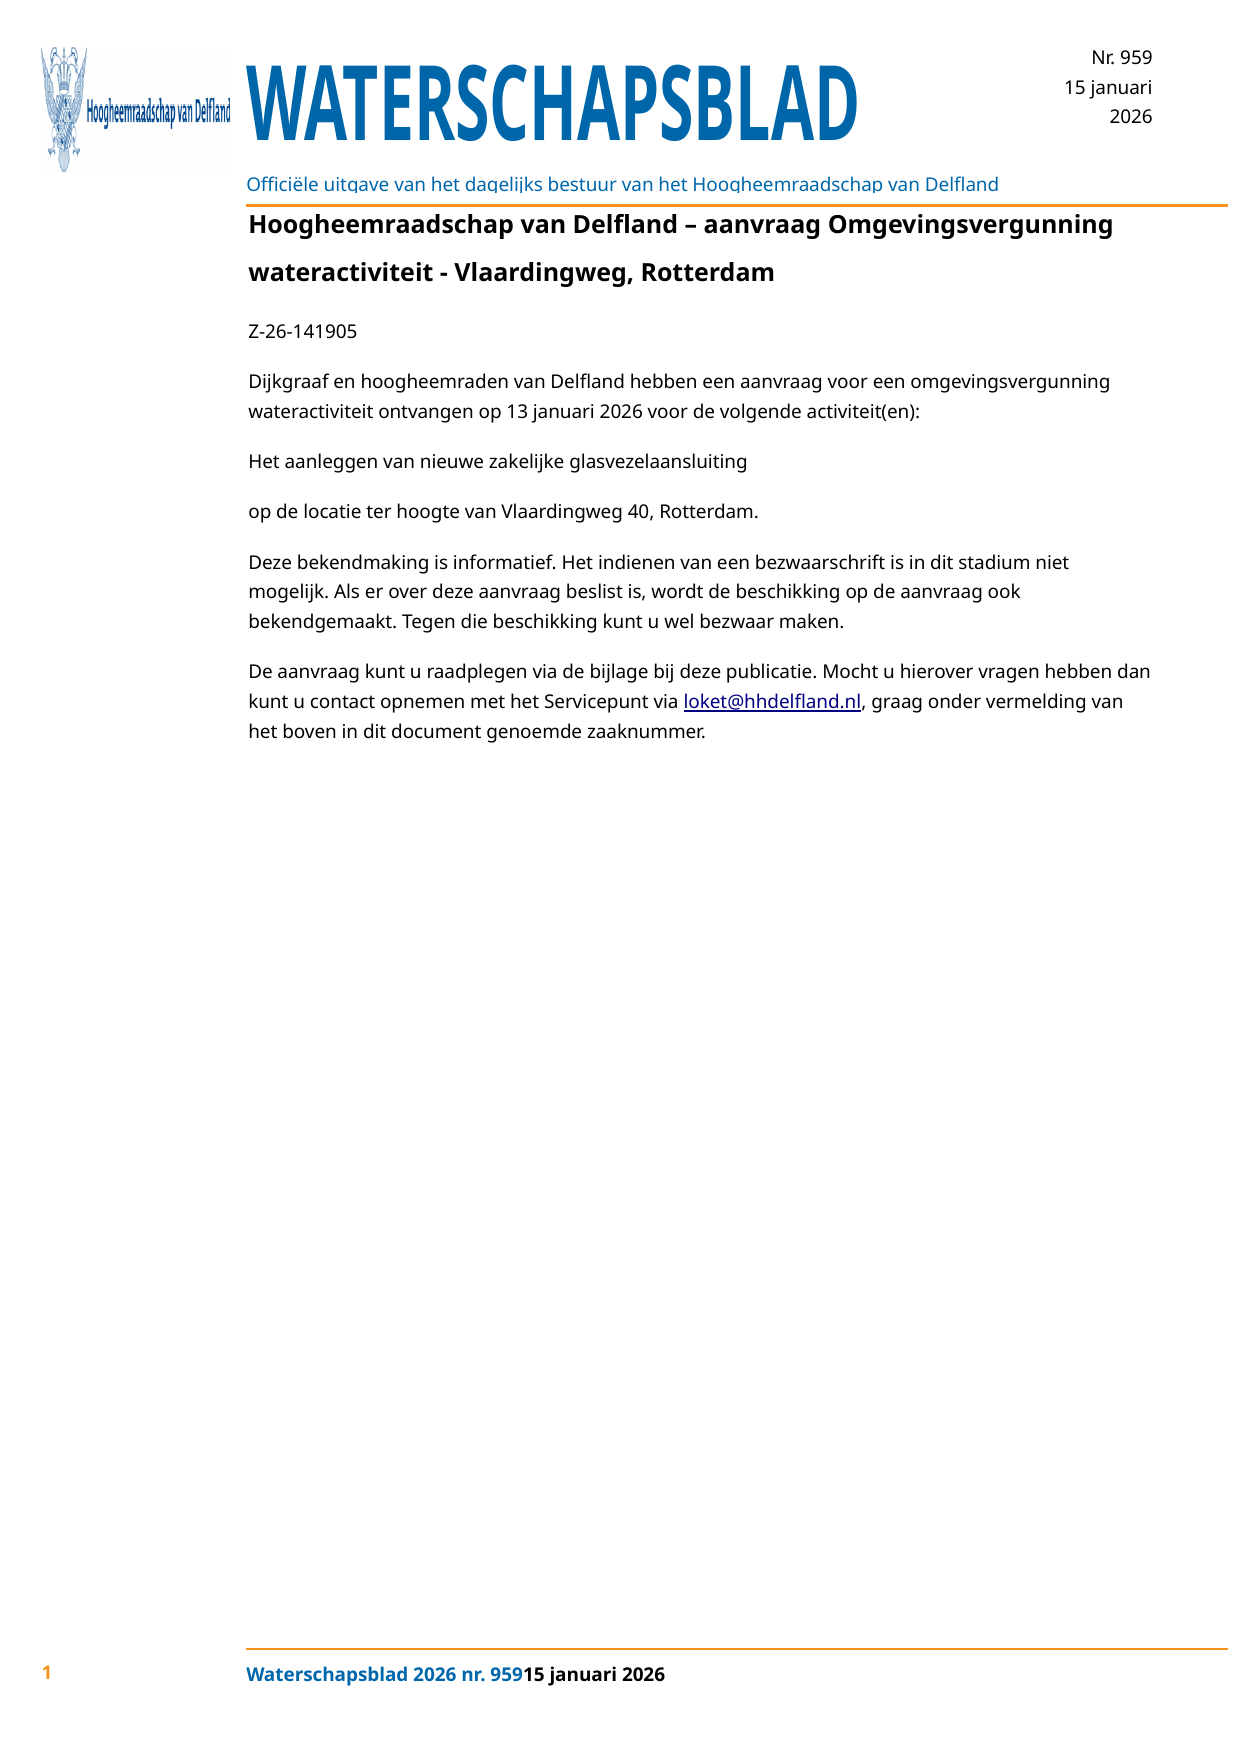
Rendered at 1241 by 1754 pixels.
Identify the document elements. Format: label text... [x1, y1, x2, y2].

text De aanvraag kunt u raadplegen via de bijlage bij deze publicatie. Mocht u hierover vragen hebben dan kunt u contact opnemen met het Servicepunt via loket@hhdelfland.nl, graag onder vermelding van het boven in dit document genoemde zaaknummer. [248, 659, 1152, 744]
picture [41, 47, 231, 172]
text Deze bekendmaking is informatief. Het indienen van een bezwaarschrift is in dit stadium niet mogelijk. Als er over deze aanvraag beslist is, wordt de beschikking op de aanvraag ook bekendgemaakt. Tegen die beschikking kunt u wel bezwaar maken. [248, 549, 1152, 634]
text Z-26-141905 [248, 318, 1152, 344]
text Dijkgraaf en hoogheemraden van Delfland hebben een aanvraag voor een omgevingsvergunning wateractiviteit ontvangen op 13 januari 2026 voor de volgende activiteit(en): [248, 368, 1152, 424]
text Het aanleggen van nieuwe zakelijke glasvezelaansluiting [248, 448, 1152, 474]
text Hoogheemraadschap van Delfland – aanvraag Omgevingsvergunning wateractiviteit - Vlaardingweg, Rotterdam [248, 207, 1152, 288]
text op de locatie ter hoogte van Vlaardingweg 40, Rotterdam. [248, 499, 1152, 524]
